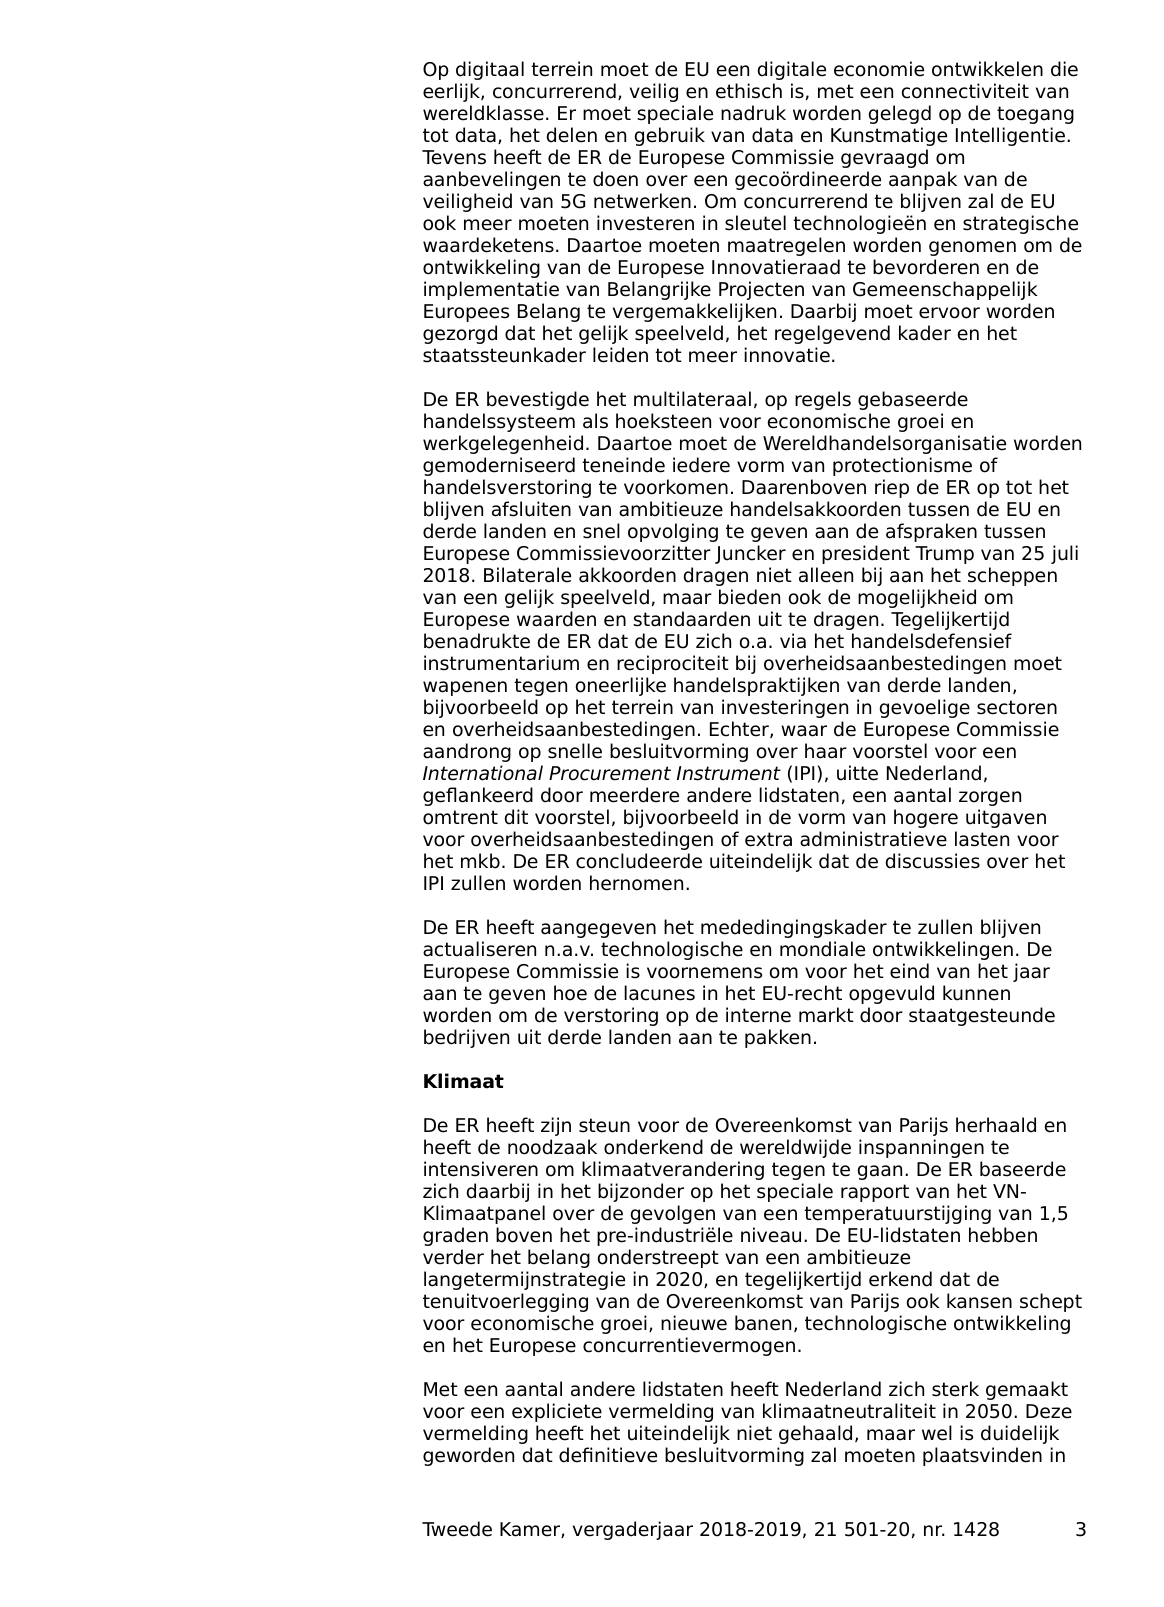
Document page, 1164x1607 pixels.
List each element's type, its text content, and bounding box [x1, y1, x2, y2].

text Op digitaal terrein moet de EU een digitale economie ontwikkelen die eerlijk, concurrerend, veilig en ethisch is, met een connectiviteit van wereldklasse. Er moet speciale nadruk worden gelegd op de toegang tot data, het delen en gebruik van data en Kunstmatige Intelligentie. Tevens heeft de ER de Europese Commissie gevraagd om aanbevelingen te doen over een gecoördineerde aanpak van de veiligheid van 5G netwerken. Om concurrerend te blijven zal de EU ook meer moeten investeren in sleutel technologieën en strategische waardeketens. Daartoe moeten maatregelen worden genomen om de ontwikkeling van de Europese Innovatieraad te bevorderen en de implementatie van Belangrijke Projecten van Gemeenschappelijk Europees Belang te vergemakkelijken. Daarbij moet ervoor worden gezorgd dat het gelijk speelveld, het regelgevend kader en het staatssteunkader leiden tot meer innovatie. [422, 59, 1087, 367]
text Met een aantal andere lidstaten heeft Nederland zich sterk gemaakt voor een expliciete vermelding van klimaatneutraliteit in 2050. Deze vermelding heeft het uiteindelijk niet gehaald, maar wel is duidelijk geworden dat definitieve besluitvorming zal moeten plaatsvinden in [422, 1379, 1087, 1467]
text De ER heeft zijn steun voor de Overeenkomst van Parijs herhaald en heeft de noodzaak onderkend de wereldwijde inspanningen te intensiveren om klimaatverandering tegen te gaan. De ER baseerde zich daarbij in het bijzonder op het speciale rapport van het VN-Klimaatpanel over de gevolgen van een temperatuurstijging van 1,5 graden boven het pre-industriële niveau. De EU-lidstaten hebben verder het belang onderstreept van een ambitieuze langetermijnstrategie in 2020, en tegelijkertijd erkend dat de tenuitvoerlegging van de Overeenkomst van Parijs ook kansen schept voor economische groei, nieuwe banen, technologische ontwikkeling en het Europese concurrentievermogen. [422, 1115, 1087, 1357]
text De ER bevestigde het multilateraal, op regels gebaseerde handelssysteem als hoeksteen voor economische groei en werkgelegenheid. Daartoe moet de Wereldhandelsorganisatie worden gemoderniseerd teneinde iedere vorm van protectionisme of handelsverstoring te voorkomen. Daarenboven riep de ER op tot het blijven afsluiten van ambitieuze handelsakkoorden tussen de EU en derde landen en snel opvolging te geven aan de afspraken tussen Europese Commissievoorzitter Juncker en president Trump van 25 juli 2018. Bilaterale akkoorden dragen niet alleen bij aan het scheppen van een gelijk speelveld, maar bieden ook de mogelijkheid om Europese waarden en standaarden uit te dragen. Tegelijkertijd benadrukte de ER dat de EU zich o.a. via het handelsdefensief instrumentarium en reciprociteit bij overheidsaanbestedingen moet wapenen tegen oneerlijke handelspraktijken van derde landen, bijvoorbeeld op het terrein van investeringen in gevoelige sectoren en overheidsaanbestedingen. Echter, waar de Europese Commissie aandrong op snelle besluitvorming over haar voorstel voor een International Procurement Instrument (IPI), uitte Nederland, geflankeerd door meerdere andere lidstaten, een aantal zorgen omtrent dit voorstel, bijvoorbeeld in de vorm van hogere uitgaven voor overheidsaanbestedingen of extra administratieve lasten voor het mkb. De ER concludeerde uiteindelijk dat de discussies over het IPI zullen worden hernomen. [422, 389, 1087, 894]
subtitle Klimaat [422, 1071, 1087, 1093]
text De ER heeft aangegeven het mededingingskader te zullen blijven actualiseren n.a.v. technologische en mondiale ontwikkelingen. De Europese Commissie is voornemens om voor het eind van het jaar aan te geven hoe de lacunes in het EU-recht opgevuld kunnen worden om de verstoring op de interne markt door staatgesteunde bedrijven uit derde landen aan te pakken. [422, 917, 1087, 1048]
